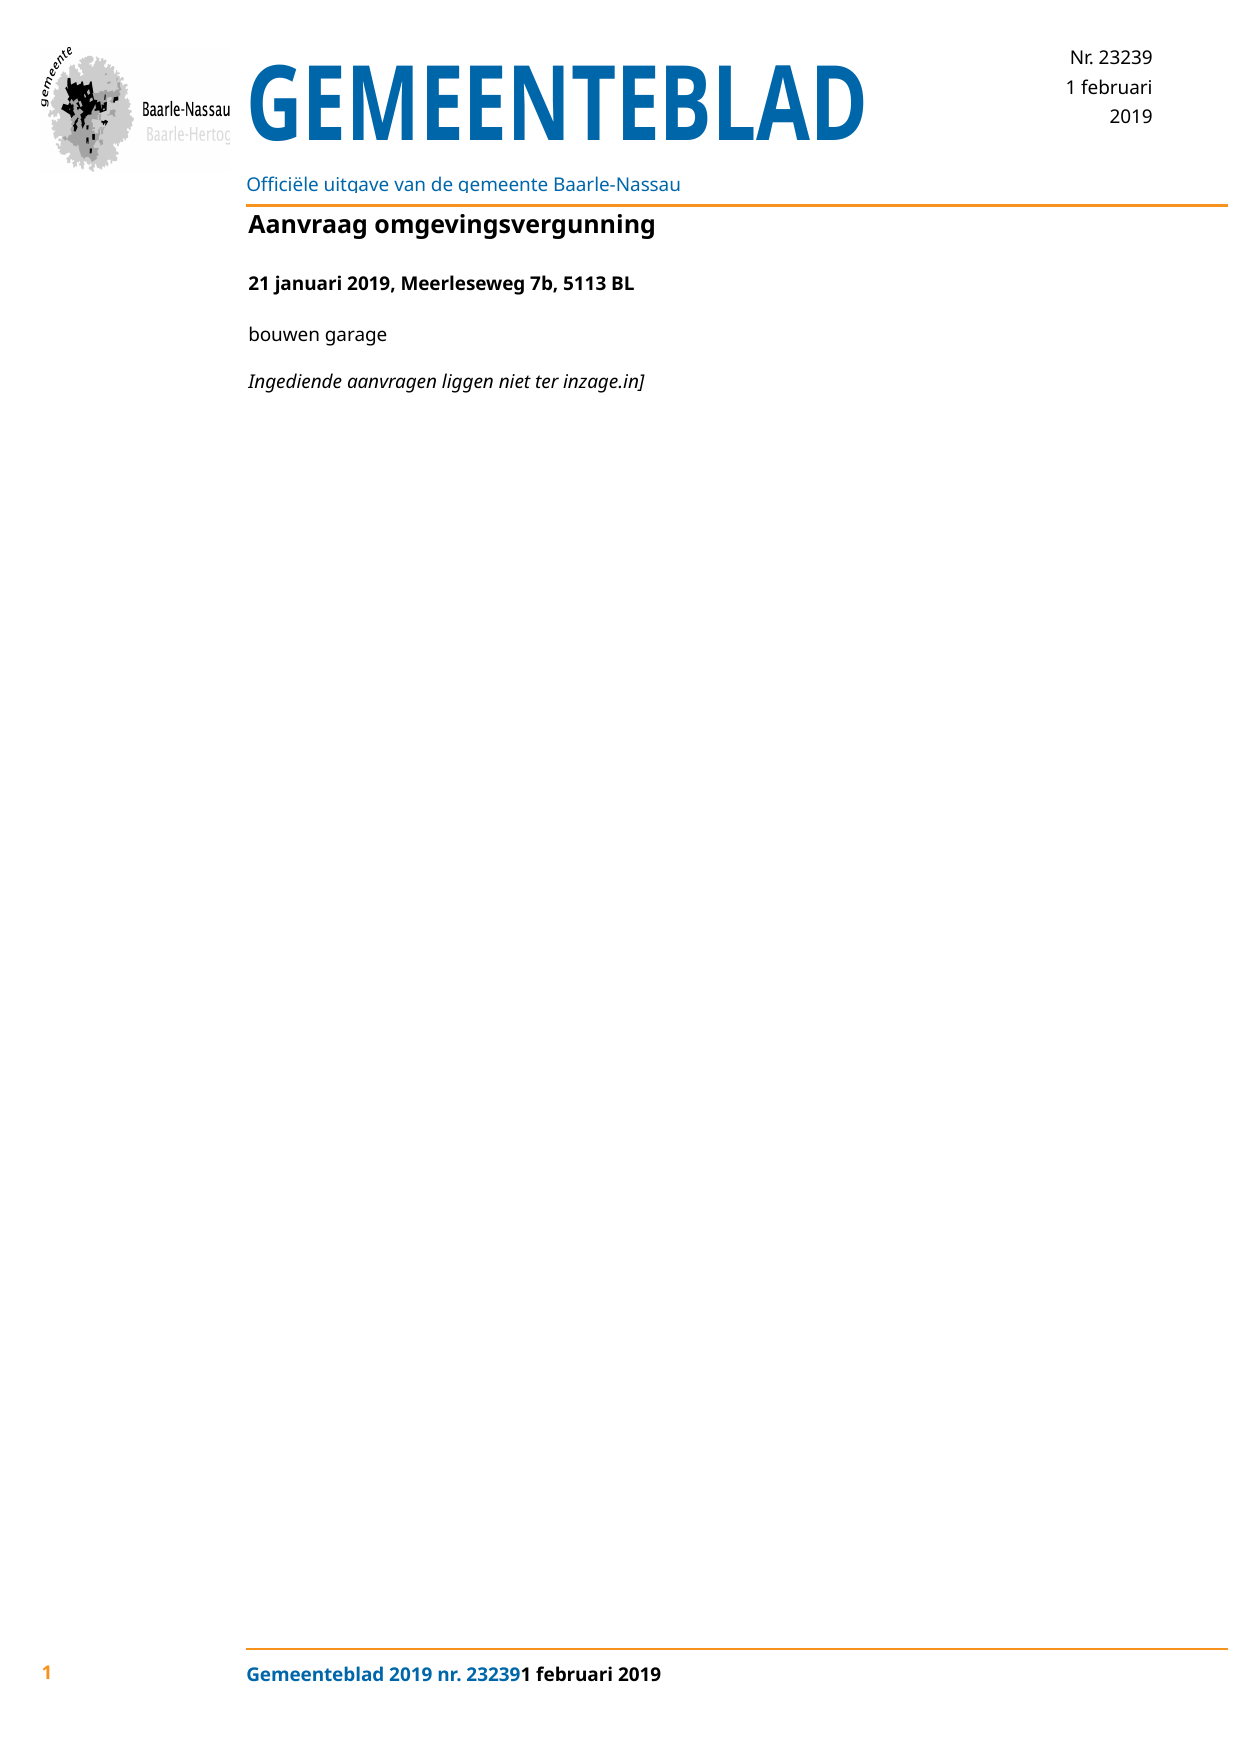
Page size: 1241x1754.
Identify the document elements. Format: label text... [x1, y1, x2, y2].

text Ingediende aanvragen liggen niet ter inzage.in] [248, 368, 1152, 394]
text bouwen garage [248, 321, 1152, 346]
text 21 januari 2019, Meerleseweg 7b, 5113 BL [248, 270, 1152, 296]
picture [41, 47, 231, 172]
text Aanvraag omgevingsvergunning [248, 207, 1152, 241]
